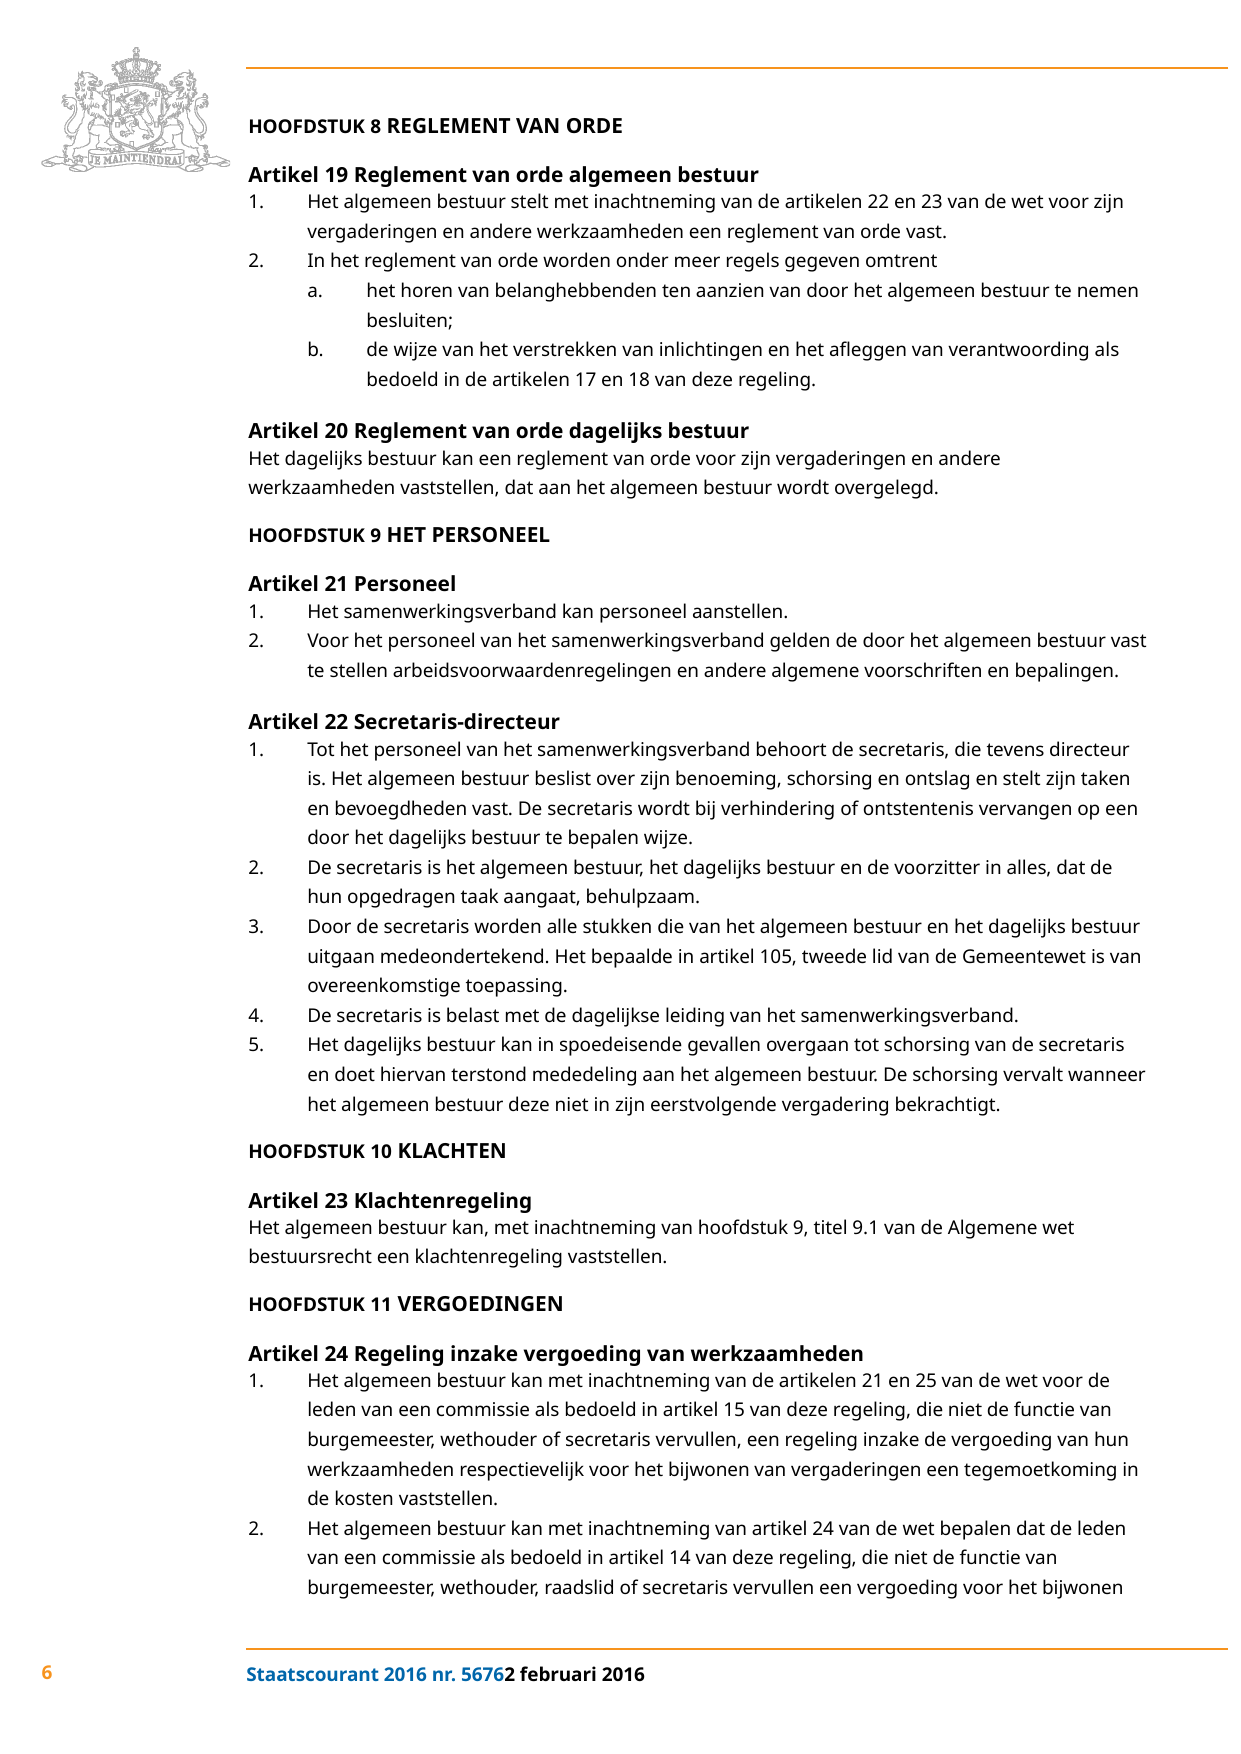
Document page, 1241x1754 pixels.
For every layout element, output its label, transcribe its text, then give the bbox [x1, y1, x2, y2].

text HOOFDSTUK 10 KLACHTEN [248, 1136, 1152, 1165]
text HOOFDSTUK 9 HET PERSONEEL [248, 520, 1152, 548]
list De secretaris is het algemeen bestuur, het dagelijks bestuur en de voorzitter in alles, dat de hun opgedragen taak aangaat, behulpzaam. [248, 854, 1152, 909]
list Door de secretaris worden alle stukken die van het algemeen bestuur en het dagelijks bestuur uitgaan medeondertekend. Het bepaalde in artikel 105, tweede lid van de Gemeentewet is van overeenkomstige toepassing. [248, 913, 1152, 998]
list Tot het personeel van het samenwerkingsverband behoort de secretaris, die tevens directeur is. Het algemeen bestuur beslist over zijn benoeming, schorsing en ontslag en stelt zijn taken en bevoegdheden vast. De secretaris wordt bij verhindering of ontstentenis vervangen op een door het dagelijks bestuur te bepalen wijze. [248, 736, 1152, 850]
list De secretaris is belast met de dagelijkse leiding van het samenwerkingsverband. [248, 1002, 1152, 1028]
list Het samenwerkingsverband kan personeel aanstellen. [248, 598, 1152, 623]
text Artikel 21 Personeel [248, 569, 1152, 598]
picture [41, 47, 231, 172]
list Het algemeen bestuur kan met inachtneming van artikel 24 van de wet bepalen dat de leden van een commissie als bedoeld in artikel 14 van deze regeling, die niet de functie van burgemeester, wethouder, raadslid of secretaris vervullen een vergoeding voor het bijwonen [248, 1515, 1152, 1600]
list de wijze van het verstrekken van inlichtingen en het afleggen van verantwoording als bedoeld in de artikelen 17 en 18 van deze regeling. [307, 336, 1152, 392]
text Artikel 20 Reglement van orde dagelijks bestuur [248, 416, 1152, 445]
text Het dagelijks bestuur kan een reglement van orde voor zijn vergaderingen en andere werkzaamheden vaststellen, dat aan het algemeen bestuur wordt overgelegd. [248, 445, 1152, 500]
list Het algemeen bestuur stelt met inachtneming van de artikelen 22 en 23 van de wet voor zijn vergaderingen en andere werkzaamheden een reglement van orde vast. [248, 188, 1152, 244]
text Artikel 22 Secretaris-directeur [248, 707, 1152, 736]
list het horen van belanghebbenden ten aanzien van door het algemeen bestuur te nemen besluiten; [307, 277, 1152, 333]
list In het reglement van orde worden onder meer regels gegeven omtrent [248, 248, 1152, 273]
text HOOFDSTUK 11 VERGOEDINGEN [248, 1289, 1152, 1318]
text Artikel 23 Klachtenregeling [248, 1186, 1152, 1214]
text HOOFDSTUK 8 REGLEMENT VAN ORDE [248, 111, 1152, 139]
text Artikel 24 Regeling inzake vergoeding van werkzaamheden [248, 1339, 1152, 1367]
list Het algemeen bestuur kan met inachtneming van de artikelen 21 en 25 van de wet voor de leden van een commissie als bedoeld in artikel 15 van deze regeling, die niet de functie van burgemeester, wethouder of secretaris vervullen, een regeling inzake de vergoeding van hun werkzaamheden respectievelijk voor het bijwonen van vergaderingen een tegemoetkoming in de kosten vaststellen. [248, 1367, 1152, 1511]
list Voor het personeel van het samenwerkingsverband gelden de door het algemeen bestuur vast te stellen arbeidsvoorwaardenregelingen en andere algemene voorschriften en bepalingen. [248, 627, 1152, 683]
list Het dagelijks bestuur kan in spoedeisende gevallen overgaan tot schorsing van de secretaris en doet hiervan terstond mededeling aan het algemeen bestuur. De schorsing vervalt wanneer het algemeen bestuur deze niet in zijn eerstvolgende vergadering bekrachtigt. [248, 1032, 1152, 1117]
text Het algemeen bestuur kan, met inachtneming van hoofdstuk 9, titel 9.1 van de Algemene wet bestuursrecht een klachtenregeling vaststellen. [248, 1214, 1152, 1269]
text Artikel 19 Reglement van orde algemeen bestuur [248, 160, 1152, 188]
